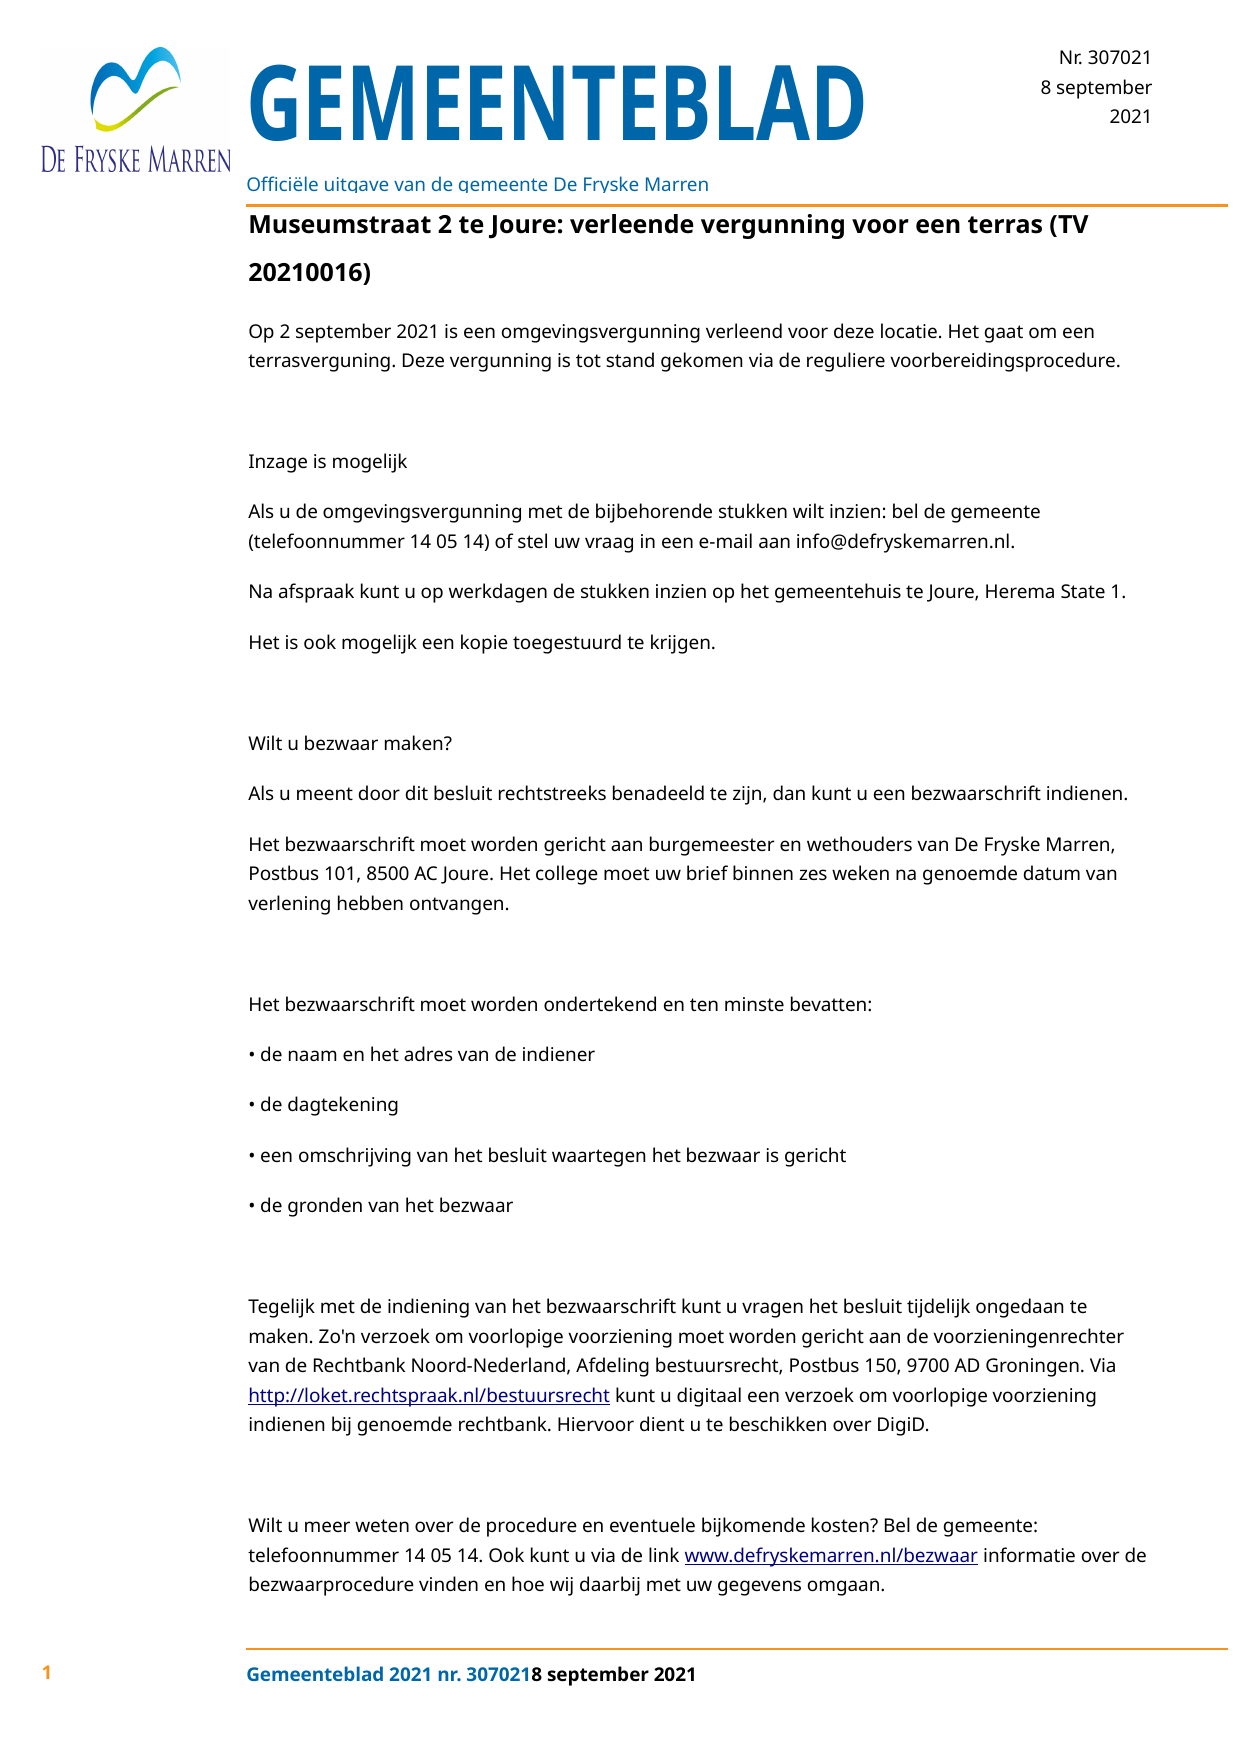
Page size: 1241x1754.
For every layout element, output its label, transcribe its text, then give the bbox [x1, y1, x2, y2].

text Als u meent door dit besluit rechtstreeks benadeeld te zijn, dan kunt u een bezwaarschrift indienen. [248, 780, 1152, 806]
text • de dagtekening [248, 1092, 1152, 1117]
text Inzage is mogelijk [248, 448, 1152, 474]
text Het bezwaarschrift moet worden ondertekend en ten minste bevatten: [248, 991, 1152, 1017]
text • een omschrijving van het besluit waartegen het bezwaar is gericht [248, 1142, 1152, 1168]
text • de naam en het adres van de indiener [248, 1041, 1152, 1067]
text Wilt u bezwaar maken? [248, 730, 1152, 756]
text Wilt u meer weten over de procedure en eventuele bijkomende kosten? Bel de gemeente: telefoonnummer 14 05 14. Ook kunt u via de link www.defryskemarren.nl/bezwaar informatie over de bezwaarprocedure vinden en hoe wij daarbij met uw gegevens omgaan. [248, 1512, 1152, 1597]
picture [41, 47, 231, 172]
text Tegelijk met de indiening van het bezwaarschrift kunt u vragen het besluit tijdelijk ongedaan te maken. Zo'n verzoek om voorlopige voorziening moet worden gericht aan de voorzieningenrechter van de Rechtbank Noord-Nederland, Afdeling bestuursrecht, Postbus 150, 9700 AD Groningen. Via http://loket.rechtspraak.nl/bestuursrecht kunt u digitaal een verzoek om voorlopige voorziening indienen bij genoemde rechtbank. Hiervoor dient u te beschikken over DigiD. [248, 1293, 1152, 1437]
text Op 2 september 2021 is een omgevingsvergunning verleend voor deze locatie. Het gaat om een terrasverguning. Deze vergunning is tot stand gekomen via de reguliere voorbereidingsprocedure. [248, 318, 1152, 373]
text Museumstraat 2 te Joure: verleende vergunning voor een terras (TV 20210016) [248, 207, 1152, 288]
text Na afspraak kunt u op werkdagen de stukken inzien op het gemeentehuis te Joure, Herema State 1. [248, 579, 1152, 604]
text Het is ook mogelijk een kopie toegestuurd te krijgen. [248, 629, 1152, 655]
text Het bezwaarschrift moet worden gericht aan burgemeester en wethouders van De Fryske Marren, Postbus 101, 8500 AC Joure. Het college moet uw brief binnen zes weken na genoemde datum van verlening hebben ontvangen. [248, 831, 1152, 916]
text • de gronden van het bezwaar [248, 1192, 1152, 1218]
text Als u de omgevingsvergunning met de bijbehorende stukken wilt inzien: bel de gemeente (telefoonnummer 14 05 14) of stel uw vraag in een e-mail aan info@defryskemarren.nl. [248, 499, 1152, 554]
